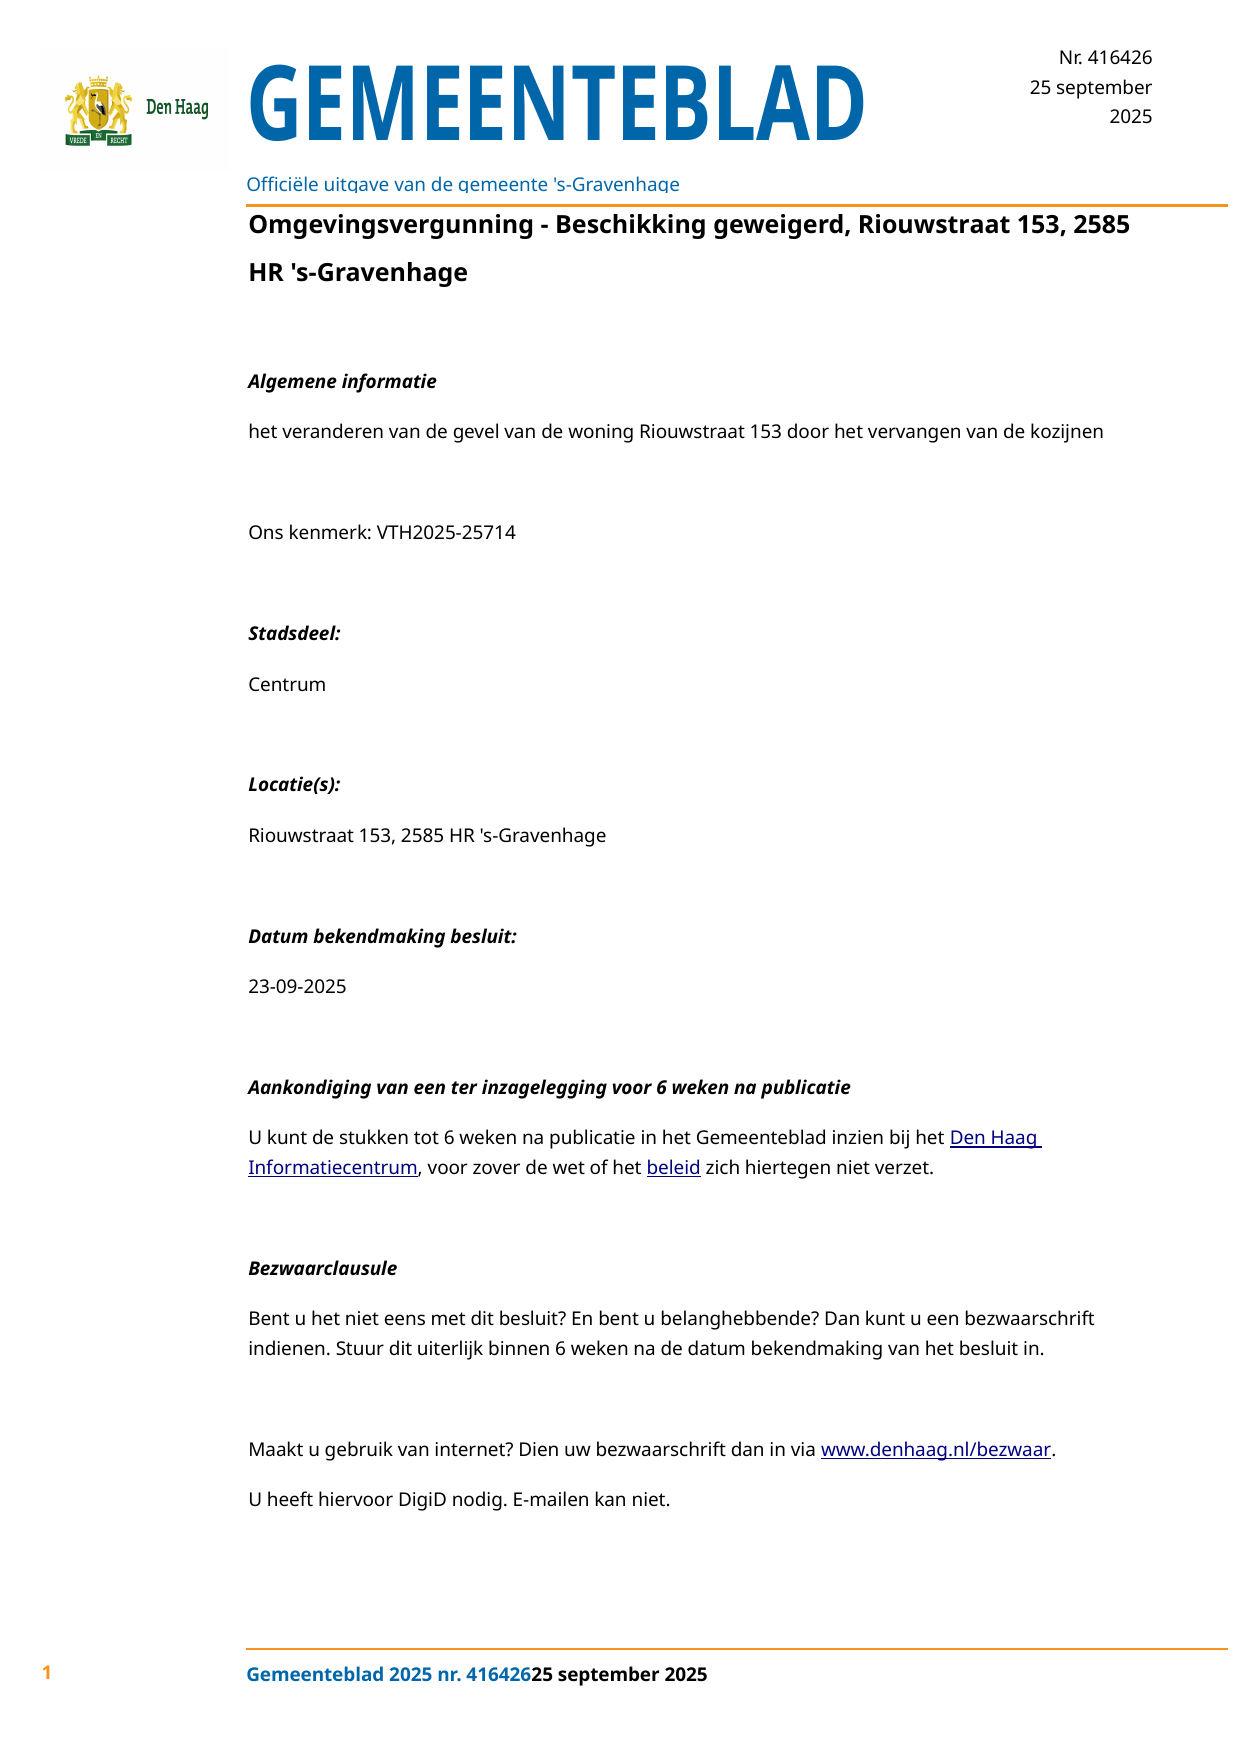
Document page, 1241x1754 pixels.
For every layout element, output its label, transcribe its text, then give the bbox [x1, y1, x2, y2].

text U kunt de stukken tot 6 weken na publicatie in het Gemeenteblad inzien bij het Den Haag Informatiecentrum, voor zover de wet of het beleid zich hiertegen niet verzet. [248, 1124, 1152, 1180]
text Ons kenmerk: VTH2025-25714 [248, 519, 1152, 545]
text Datum bekendmaking besluit: [248, 923, 1152, 949]
text Aankondiging van een ter inzagelegging voor 6 weken na publicatie [248, 1074, 1152, 1100]
text 23-09-2025 [248, 973, 1152, 999]
text Bezwaarclausule [248, 1255, 1152, 1281]
text Maakt u gebruik van internet? Dien uw bezwaarschrift dan in via www.denhaag.nl/bezwaar. [248, 1436, 1152, 1462]
text Algemene informatie [248, 368, 1152, 394]
text het veranderen van de gevel van de woning Riouwstraat 153 door het vervangen van de kozijnen [248, 419, 1152, 444]
text Omgevingsvergunning - Beschikking geweigerd, Riouwstraat 153, 2585 HR 's-Gravenhage [248, 207, 1152, 288]
text Riouwstraat 153, 2585 HR 's-Gravenhage [248, 822, 1152, 848]
text Stadsdeel: [248, 620, 1152, 646]
text Locatie(s): [248, 772, 1152, 797]
text Bent u het niet eens met dit besluit? En bent u belanghebbende? Dan kunt u een bezwaarschrift indienen. Stuur dit uiterlijk binnen 6 weken na de datum bekendmaking van het besluit in. [248, 1305, 1152, 1361]
text Centrum [248, 671, 1152, 697]
picture [41, 47, 231, 172]
text U heeft hiervoor DigiD nodig. E-mailen kan niet. [248, 1486, 1152, 1512]
